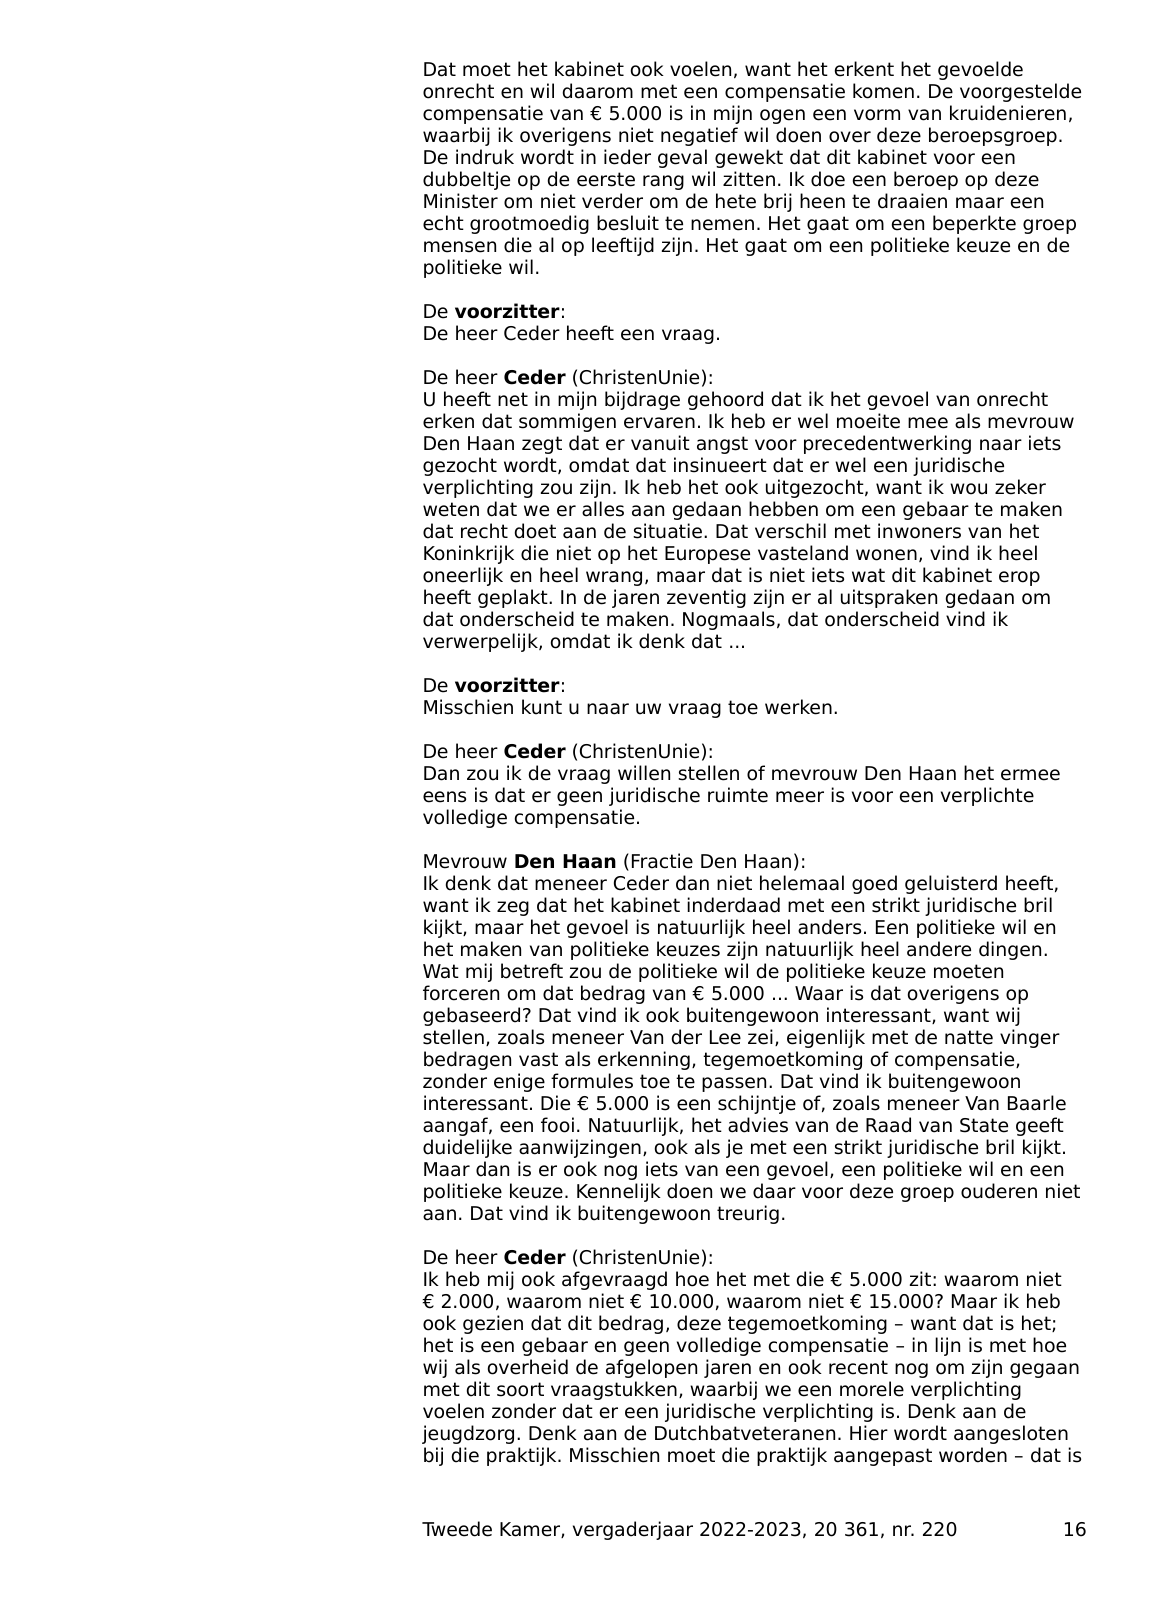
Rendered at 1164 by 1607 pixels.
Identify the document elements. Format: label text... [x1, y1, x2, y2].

text Misschien kunt u naar uw vraag toe werken. [422, 697, 1087, 719]
text De heer Ceder heeft een vraag. [422, 323, 1087, 345]
text Ik denk dat meneer Ceder dan niet helemaal goed geluisterd heeft, want ik zeg dat het kabinet inderdaad met een strikt juridische bril kijkt, maar het gevoel is natuurlijk heel anders. Een politieke wil en het maken van politieke keuzes zijn natuurlijk heel andere dingen. Wat mij betreft zou de politieke wil de politieke keuze moeten forceren om dat bedrag van € 5.000 ... Waar is dat overigens op gebaseerd? Dat vind ik ook buitengewoon interessant, want wij stellen, zoals meneer Van der Lee zei, eigenlijk met de natte vinger bedragen vast als erkenning, tegemoetkoming of compensatie, zonder enige formules toe te passen. Dat vind ik buitengewoon interessant. Die € 5.000 is een schijntje of, zoals meneer Van Baarle aangaf, een fooi. Natuurlijk, het advies van de Raad van State geeft duidelijke aanwijzingen, ook als je met een strikt juridische bril kijkt. Maar dan is er ook nog iets van een gevoel, een politieke wil en een politieke keuze. Kennelijk doen we daar voor deze groep ouderen niet aan. Dat vind ik buitengewoon treurig. [422, 873, 1087, 1225]
text Dan zou ik de vraag willen stellen of mevrouw Den Haan het ermee eens is dat er geen juridische ruimte meer is voor een verplichte volledige compensatie. [422, 763, 1087, 829]
text Ik heb mij ook afgevraagd hoe het met die € 5.000 zit: waarom niet € 2.000, waarom niet € 10.000, waarom niet € 15.000? Maar ik heb ook gezien dat dit bedrag, deze tegemoetkoming – want dat is het; het is een gebaar en geen volledige compensatie – in lijn is met hoe wij als overheid de afgelopen jaren en ook recent nog om zijn gegaan met dit soort vraagstukken, waarbij we een morele verplichting voelen zonder dat er een juridische verplichting is. Denk aan de jeugdzorg. Denk aan de Dutchbatveteranen. Hier wordt aangesloten bij die praktijk. Misschien moet die praktijk aangepast worden – dat is [422, 1269, 1087, 1467]
text De voorzitter: [422, 301, 1087, 323]
text Dat moet het kabinet ook voelen, want het erkent het gevoelde onrecht en wil daarom met een compensatie komen. De voorgestelde compensatie van € 5.000 is in mijn ogen een vorm van kruidenieren, waarbij ik overigens niet negatief wil doen over deze beroepsgroep. De indruk wordt in ieder geval gewekt dat dit kabinet voor een dubbeltje op de eerste rang wil zitten. Ik doe een beroep op deze Minister om niet verder om de hete brij heen te draaien maar een echt grootmoedig besluit te nemen. Het gaat om een beperkte groep mensen die al op leeftijd zijn. Het gaat om een politieke keuze en de politieke wil. [422, 59, 1087, 279]
text De heer Ceder (ChristenUnie): [422, 367, 1087, 389]
text Mevrouw Den Haan (Fractie Den Haan): [422, 851, 1087, 873]
text De voorzitter: [422, 675, 1087, 697]
text De heer Ceder (ChristenUnie): [422, 1247, 1087, 1269]
text De heer Ceder (ChristenUnie): [422, 741, 1087, 763]
text U heeft net in mijn bijdrage gehoord dat ik het gevoel van onrecht erken dat sommigen ervaren. Ik heb er wel moeite mee als mevrouw Den Haan zegt dat er vanuit angst voor precedentwerking naar iets gezocht wordt, omdat dat insinueert dat er wel een juridische verplichting zou zijn. Ik heb het ook uitgezocht, want ik wou zeker weten dat we er alles aan gedaan hebben om een gebaar te maken dat recht doet aan de situatie. Dat verschil met inwoners van het Koninkrijk die niet op het Europese vasteland wonen, vind ik heel oneerlijk en heel wrang, maar dat is niet iets wat dit kabinet erop heeft geplakt. In de jaren zeventig zijn er al uitspraken gedaan om dat onderscheid te maken. Nogmaals, dat onderscheid vind ik verwerpelijk, omdat ik denk dat ... [422, 389, 1087, 653]
